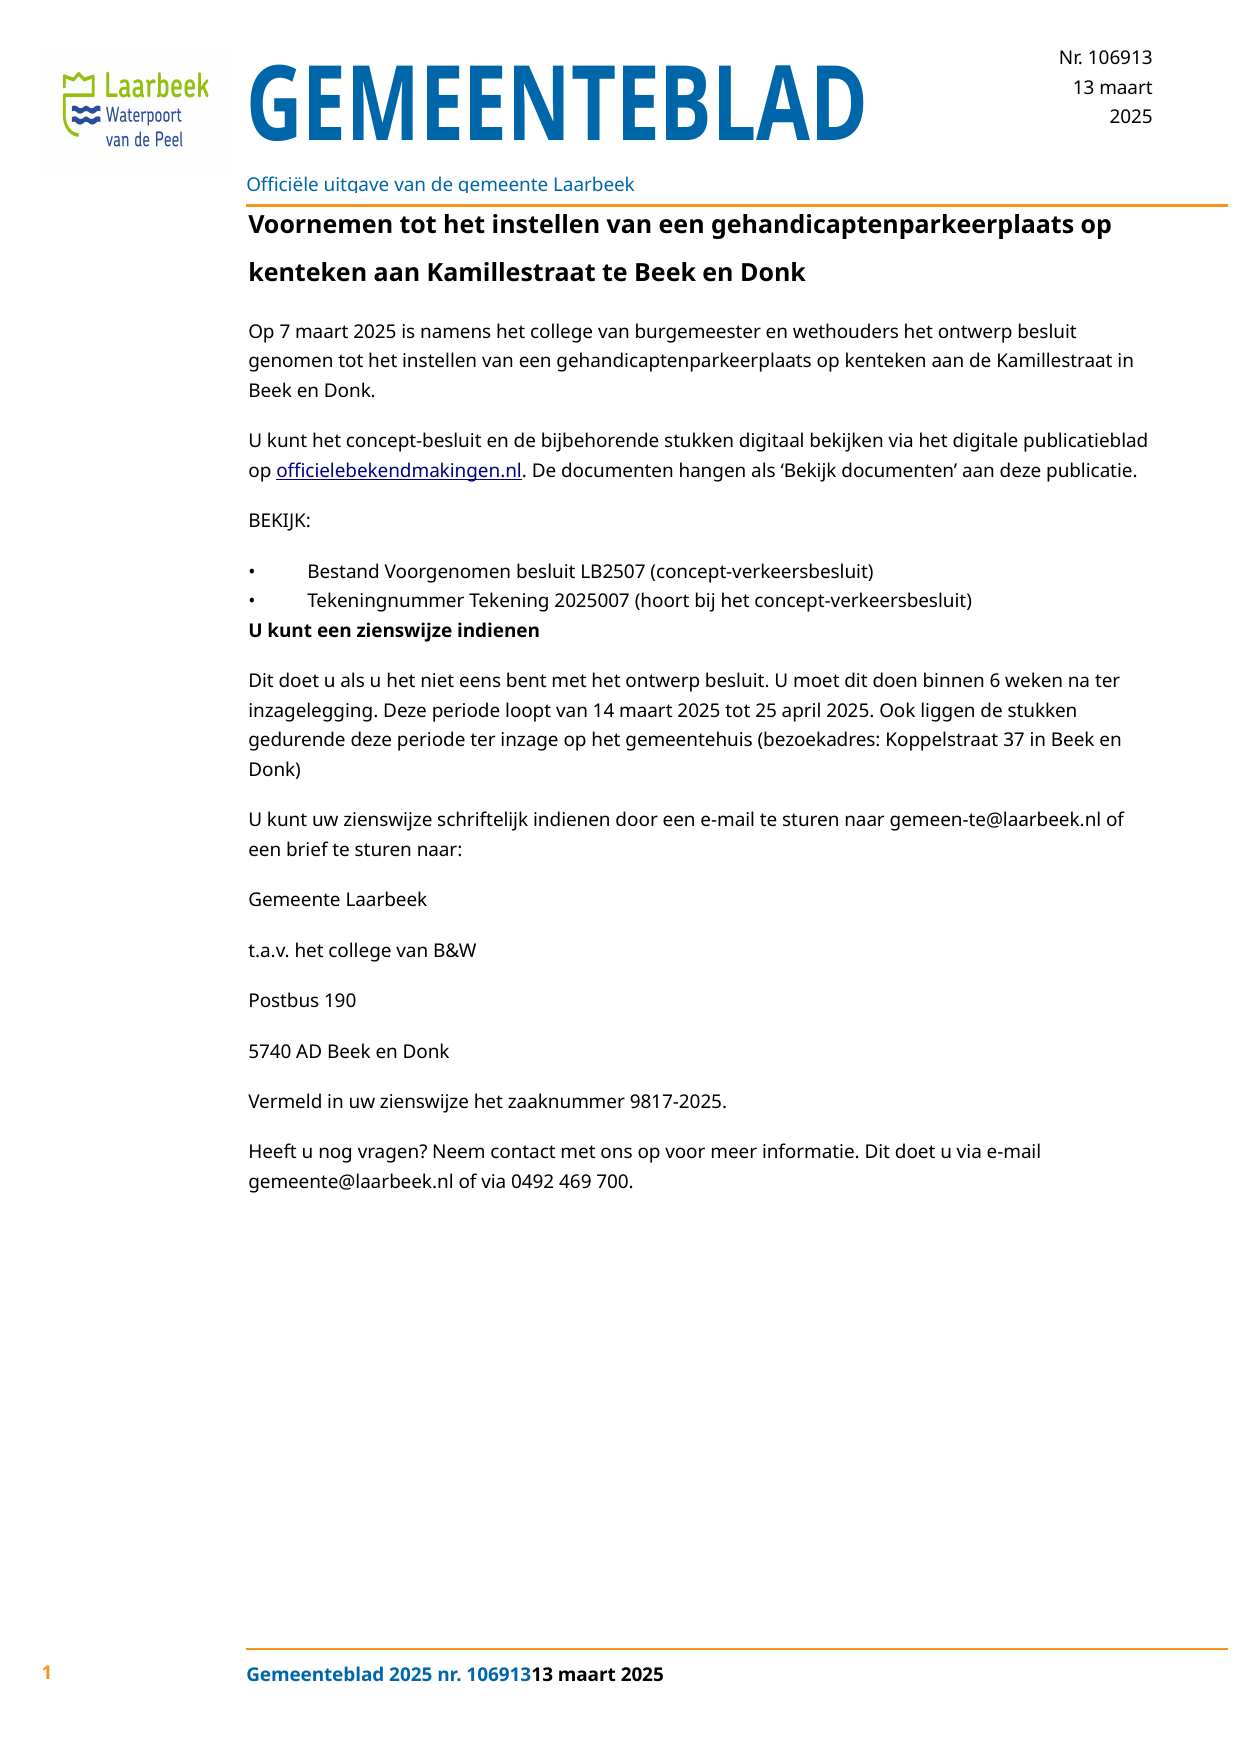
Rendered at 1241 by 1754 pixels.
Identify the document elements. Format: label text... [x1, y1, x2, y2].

text Voornemen tot het instellen van een gehandicaptenparkeerplaats op kenteken aan Kamillestraat te Beek en Donk [248, 207, 1152, 288]
text U kunt het concept-besluit en de bijbehorende stukken digitaal bekijken via het digitale publicatieblad op officielebekendmakingen.nl. De documenten hangen als ‘Bekijk documenten’ aan deze publicatie. [248, 427, 1152, 483]
text U kunt uw zienswijze schriftelijk indienen door een e-mail te sturen naar gemeen-te@laarbeek.nl of een brief te sturen naar: [248, 807, 1152, 862]
list Tekeningnummer Tekening 2025007 (hoort bij het concept-verkeersbesluit) [248, 587, 1152, 613]
text t.a.v. het college van B&W [248, 937, 1152, 963]
text Gemeente Laarbeek [248, 887, 1152, 912]
text U kunt een zienswijze indienen [248, 617, 1152, 643]
text Heeft u nog vragen? Neem contact met ons op voor meer informatie. Dit doet u via e-mail gemeente@laarbeek.nl of via 0492 469 700. [248, 1139, 1152, 1194]
text BEKIJK: [248, 507, 1152, 533]
text Vermeld in uw zienswijze het zaaknummer 9817-2025. [248, 1088, 1152, 1114]
text Dit doet u als u het niet eens bent met het ontwerp besluit. U moet dit doen binnen 6 weken na ter inzagelegging. Deze periode loopt van 14 maart 2025 tot 25 april 2025. Ook liggen de stukken gedurende deze periode ter inzage op het gemeentehuis (bezoekadres: Koppelstraat 37 in Beek en Donk) [248, 667, 1152, 782]
text Op 7 maart 2025 is namens het college van burgemeester en wethouders het ontwerp besluit genomen tot het instellen van een gehandicaptenparkeerplaats op kenteken aan de Kamillestraat in Beek en Donk. [248, 318, 1152, 403]
text 5740 AD Beek en Donk [248, 1038, 1152, 1064]
picture [41, 47, 231, 172]
text Postbus 190 [248, 987, 1152, 1013]
list Bestand Voorgenomen besluit LB2507 (concept-verkeersbesluit) [248, 558, 1152, 584]
